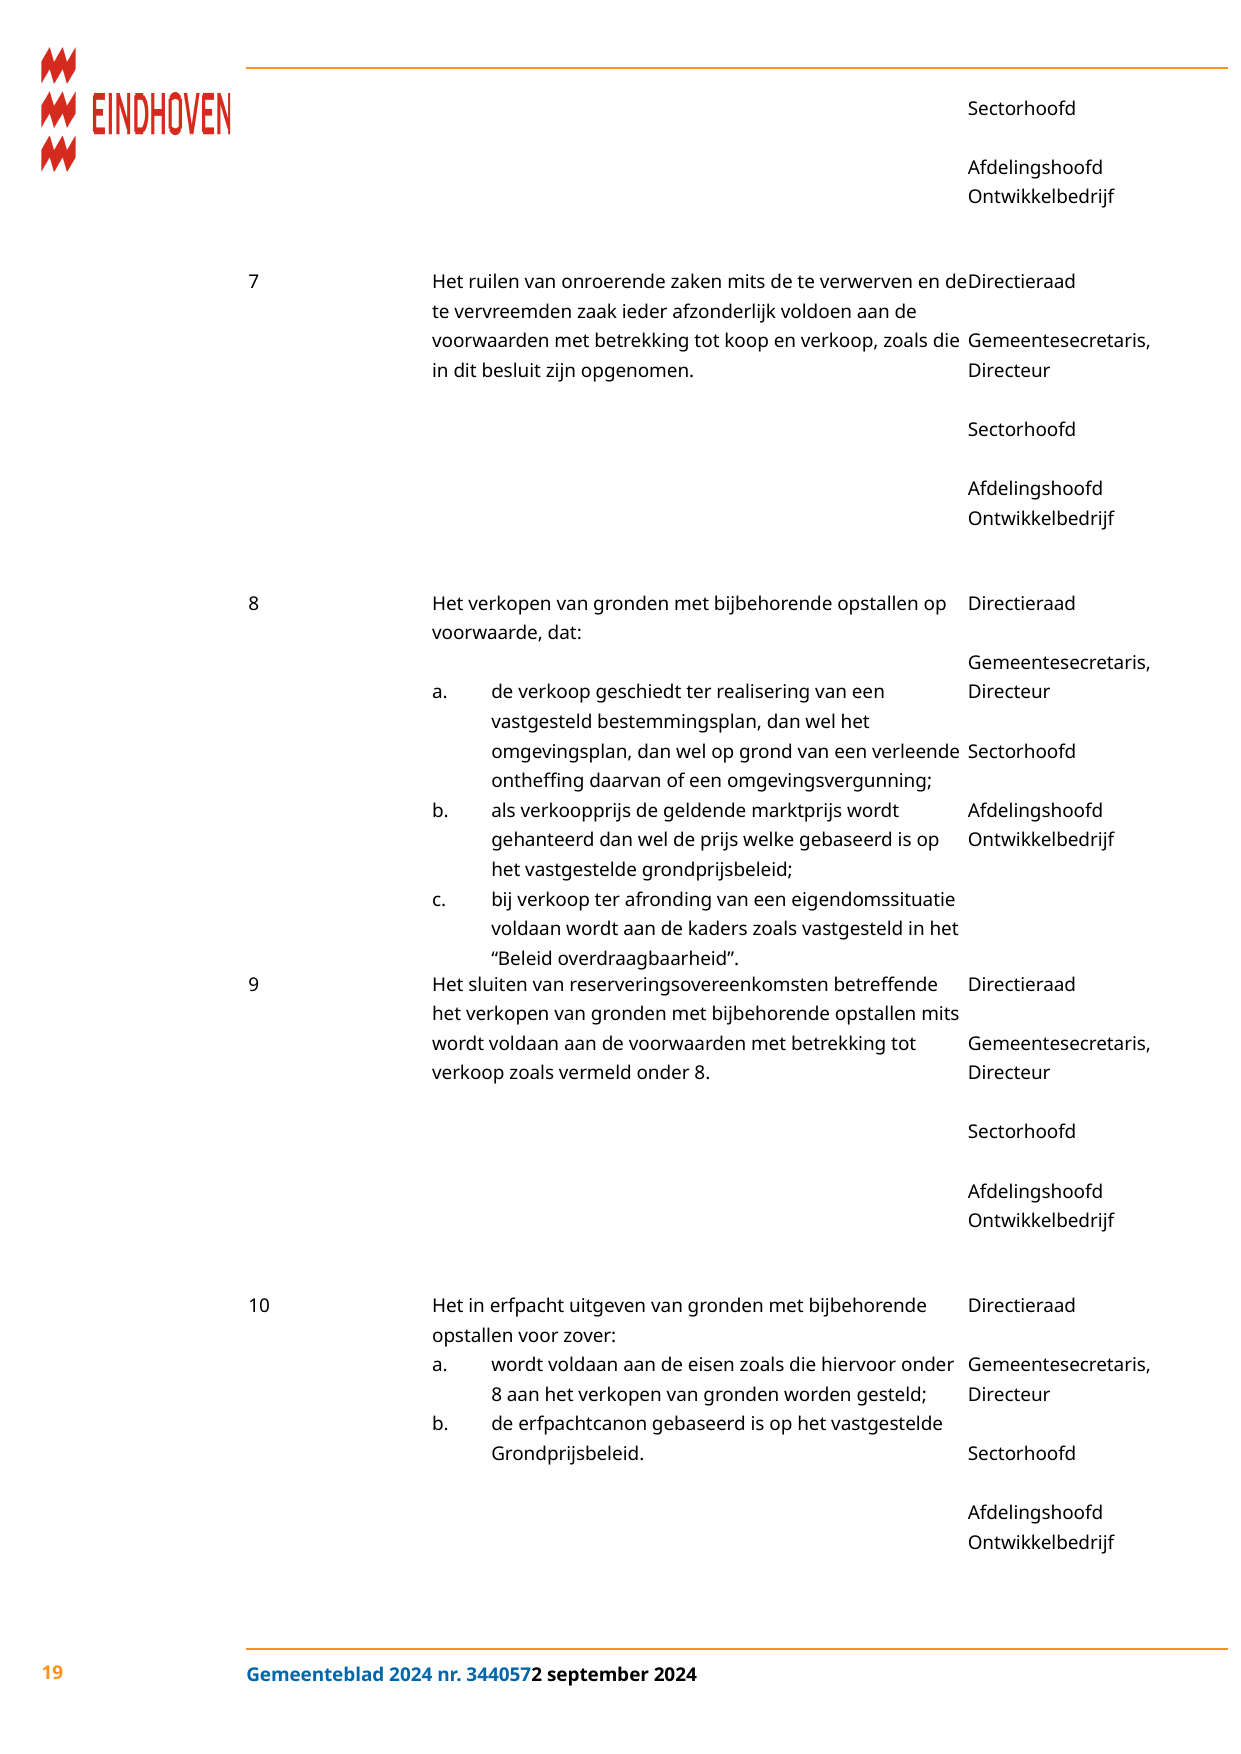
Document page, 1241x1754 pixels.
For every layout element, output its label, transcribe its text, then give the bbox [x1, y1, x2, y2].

table_cell 10 [248, 1292, 432, 1584]
table_cell [248, 95, 432, 268]
table_cell Directieraad Gemeentesecretaris, Directeur Sectorhoofd Afdelingshoofd Ontwikkelbedrijf [968, 1292, 1152, 1584]
table_cell Het sluiten van reserveringsovereenkomsten betreffende het verkopen van gronden met bijbehorende opstallen mits wordt voldaan aan de voorwaarden met betrekking tot verkoop zoals vermeld onder 8. [432, 971, 968, 1292]
table_cell Het in erfpacht uitgeven van gronden met bijbehorende opstallen voor zover: wordt voldaan aan de eisen zoals die hiervoor onder 8 aan het verkopen van gronden worden gesteld; de erfpachtcanon gebaseerd is op het vastgestelde Grondprijsbeleid. [432, 1292, 968, 1584]
table_cell Directieraad Gemeentesecretaris, Directeur Sectorhoofd Afdelingshoofd Ontwikkelbedrijf [968, 590, 1152, 971]
table_cell 7 [248, 269, 432, 590]
table_cell Sectorhoofd Afdelingshoofd Ontwikkelbedrijf [968, 95, 1152, 268]
table_cell [432, 95, 968, 268]
table_cell Het verkopen van gronden met bijbehorende opstallen op voorwaarde, dat: de verkoop geschiedt ter realisering van een vastgesteld bestemmingsplan, dan wel het omgevingsplan, dan wel op grond van een verleende ontheffing daarvan of een omgevingsvergunning; als verkoopprijs de geldende marktprijs wordt gehanteerd dan wel de prijs welke gebaseerd is op het vastgestelde grondprijsbeleid; bij verkoop ter afronding van een eigendomssituatie voldaan wordt aan de kaders zoals vastgesteld in het “Beleid overdraagbaarheid”. [432, 590, 968, 971]
picture [41, 47, 231, 172]
table_cell 8 [248, 590, 432, 971]
table_cell 9 [248, 971, 432, 1292]
table_cell Directieraad Gemeentesecretaris, Directeur Sectorhoofd Afdelingshoofd Ontwikkelbedrijf [968, 971, 1152, 1292]
table_cell Het ruilen van onroerende zaken mits de te verwerven en de te vervreemden zaak ieder afzonderlijk voldoen aan de voorwaarden met betrekking tot koop en verkoop, zoals die in dit besluit zijn opgenomen. [432, 269, 968, 590]
table_cell Directieraad Gemeentesecretaris, Directeur Sectorhoofd Afdelingshoofd Ontwikkelbedrijf [968, 269, 1152, 590]
